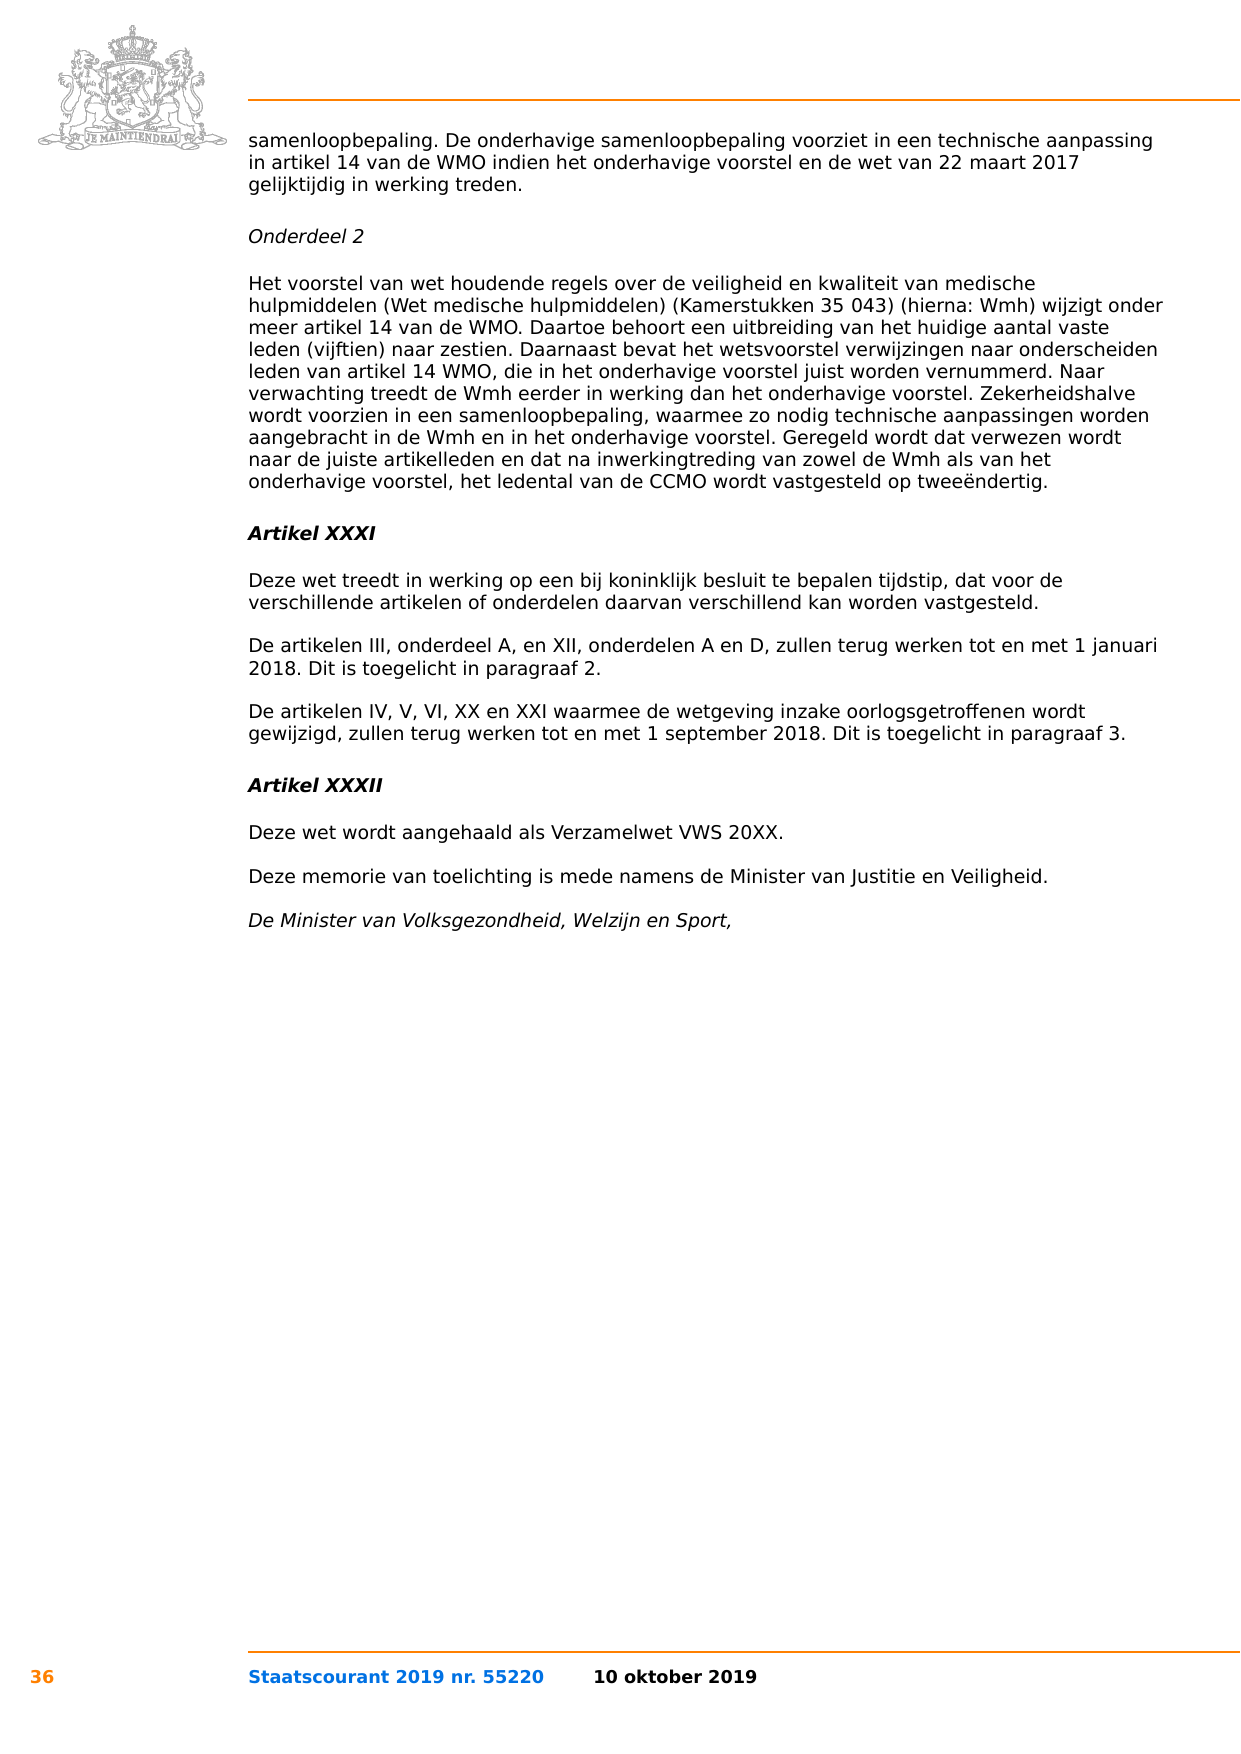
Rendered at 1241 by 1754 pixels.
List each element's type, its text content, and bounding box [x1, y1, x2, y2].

subtitle Artikel XXXI [248, 523, 1163, 544]
text Deze wet treedt in werking op een bij koninklijk besluit te bepalen tijdstip, dat voor de verschillende artikelen of onderdelen daarvan verschillend kan worden vastgesteld. [248, 569, 1163, 613]
text samenloopbepaling. De onderhavige samenloopbepaling voorziet in een technische aanpassing in artikel 14 van de WMO indien het onderhavige voorstel en de wet van 22 maart 2017 gelijktijdig in werking treden. [248, 130, 1163, 196]
picture [38, 25, 227, 150]
text De artikelen IV, V, VI, XX en XXI waarmee de wetgeving inzake oorlogsgetroffenen wordt gewijzigd, zullen terug werken tot en met 1 september 2018. Dit is toegelicht in paragraaf 3. [248, 701, 1163, 745]
text Deze wet wordt aangehaald als Verzamelwet VWS 20XX. [248, 822, 1163, 844]
text Het voorstel van wet houdende regels over de veiligheid en kwaliteit van medische hulpmiddelen (Wet medische hulpmiddelen) (Kamerstukken 35 043) (hierna: Wmh) wijzigt onder meer artikel 14 van de WMO. Daartoe behoort een uitbreiding van het huidige aantal vaste leden (vijftien) naar zestien. Daarnaast bevat het wetsvoorstel verwijzingen naar onderscheiden leden van artikel 14 WMO, die in het onderhavige voorstel juist worden vernummerd. Naar verwachting treedt de Wmh eerder in werking dan het onderhavige voorstel. Zekerheidshalve wordt voorzien in een samenloopbepaling, waarmee zo nodig technische aanpassingen worden aangebracht in de Wmh en in het onderhavige voorstel. Geregeld wordt dat verwezen wordt naar de juiste artikelleden en dat na inwerkingtreding van zowel de Wmh als van het onderhavige voorstel, het ledental van de CCMO wordt vastgesteld op tweeëndertig. [248, 273, 1163, 493]
subtitle Artikel XXXII [248, 775, 1163, 797]
subtitle Onderdeel 2 [248, 226, 1163, 248]
text De Minister van Volksgezondheid, Welzijn en Sport, [248, 910, 1163, 932]
text Deze memorie van toelichting is mede namens de Minister van Justitie en Veiligheid. [248, 866, 1163, 888]
text De artikelen III, onderdeel A, en XII, onderdelen A en D, zullen terug werken tot en met 1 januari 2018. Dit is toegelicht in paragraaf 2. [248, 635, 1163, 679]
